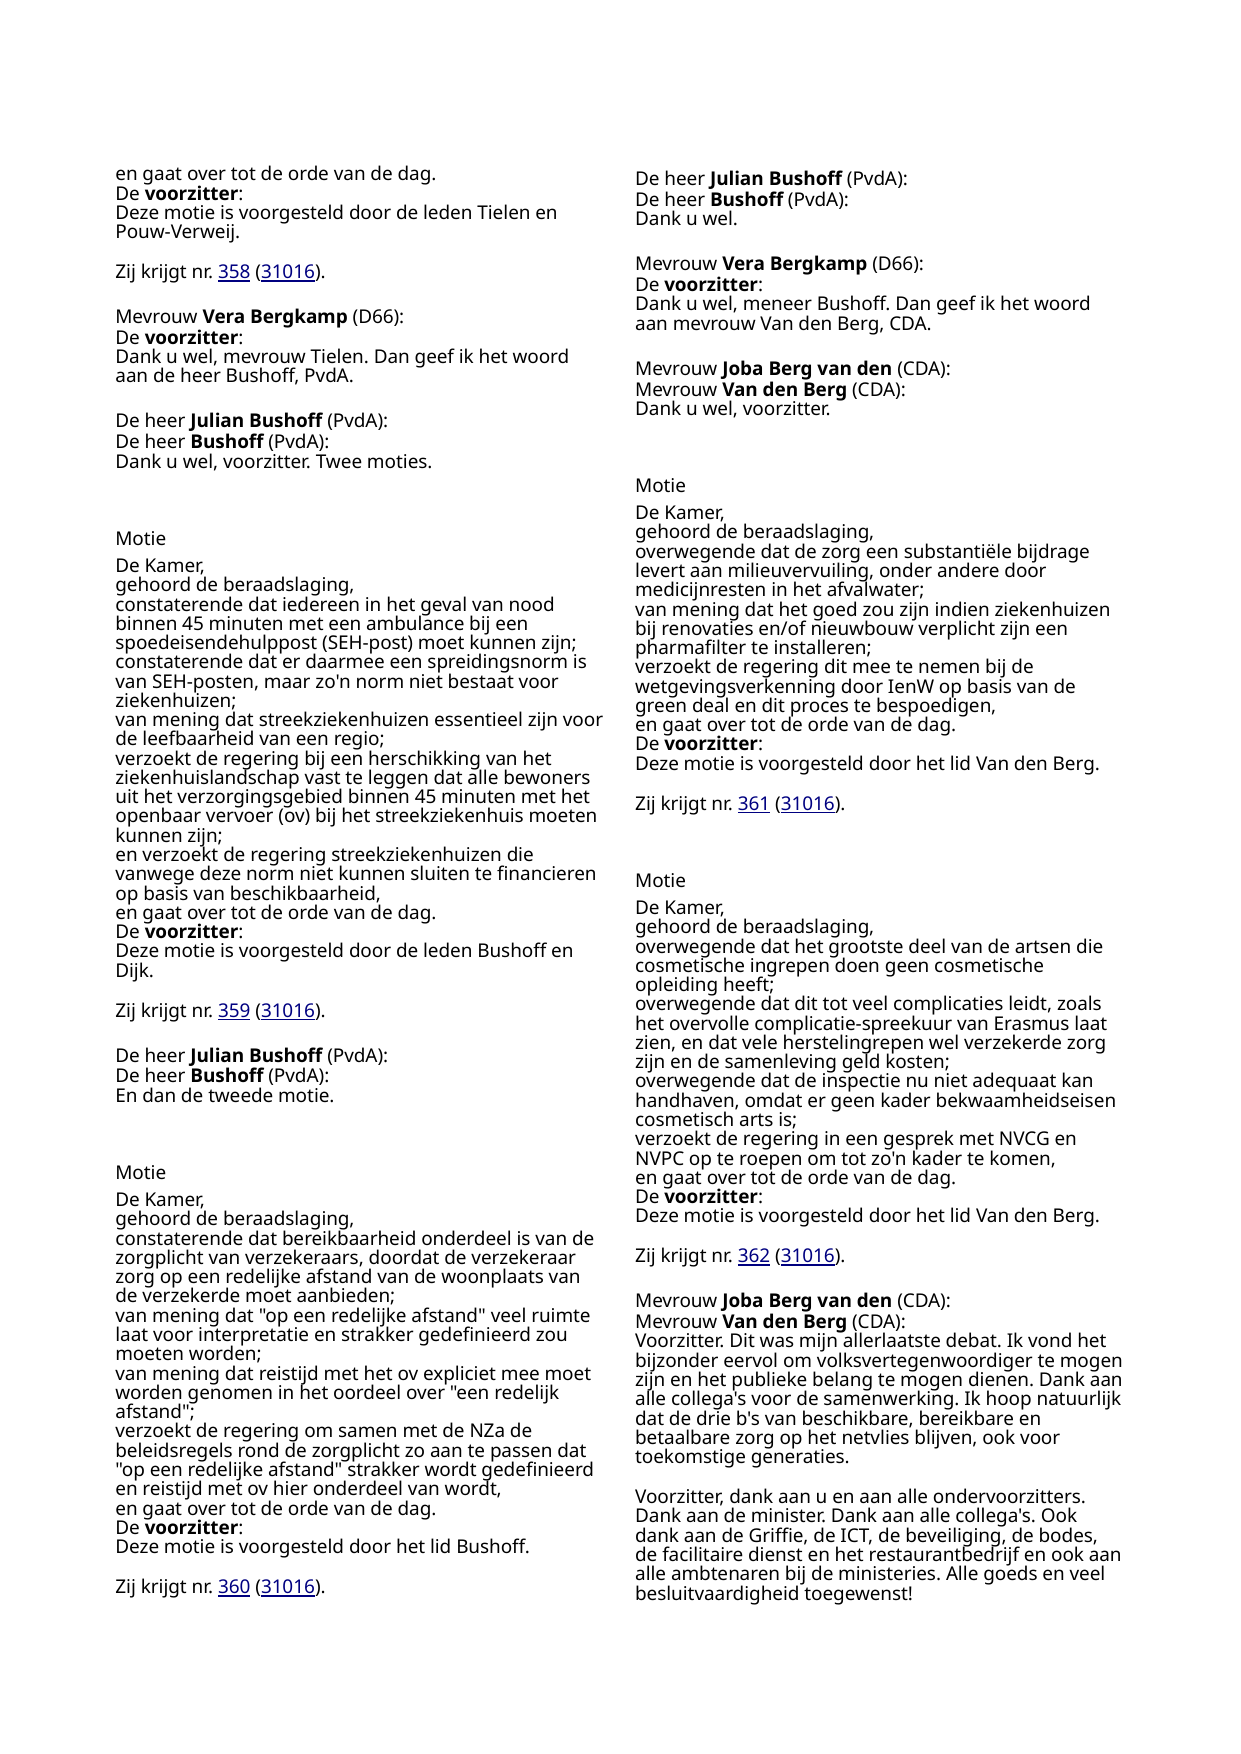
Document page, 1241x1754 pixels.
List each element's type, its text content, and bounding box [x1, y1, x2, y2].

text gehoord de beraadslaging, [115, 576, 605, 596]
text Deze motie is voorgesteld door het lid Van den Berg. [635, 1207, 1125, 1227]
text Motie [635, 867, 1125, 893]
text en gaat over tot de orde van de dag. [115, 165, 605, 184]
text Mevrouw Joba Berg van den (CDA): [635, 355, 1125, 381]
text Dank u wel, mevrouw Tielen. Dan geef ik het woord aan de heer Bushoff, PvdA. [115, 348, 605, 387]
text Motie [115, 1159, 605, 1185]
text overwegende dat dit tot veel complicaties leidt, zoals het overvolle complicatie-spreekuur van Erasmus laat zien, en dat vele herstelingrepen wel verzekerde zorg zijn en de samenleving geld kosten; [635, 995, 1125, 1072]
text Deze motie is voorgesteld door de leden Bushoff en Dijk. [115, 942, 605, 981]
text De Kamer, [115, 557, 605, 576]
text Zij krijgt nr. 359 (31016). [115, 1002, 605, 1021]
text gehoord de beraadslaging, [635, 918, 1125, 938]
text De voorzitter: [635, 276, 1125, 295]
text constaterende dat iedereen in het geval van nood binnen 45 minuten met een ambulance bij een spoedeisendehulppost (SEH-post) moet kunnen zijn; [115, 596, 605, 653]
text De heer Bushoff (PvdA): [635, 191, 1125, 210]
text constaterende dat er daarmee een spreidingsnorm is van SEH-posten, maar zo'n norm niet bestaat voor ziekenhuizen; [115, 653, 605, 711]
text De Kamer, [115, 1191, 605, 1210]
text De heer Bushoff (PvdA): [115, 433, 605, 453]
text Dank u wel, voorzitter. [635, 400, 1125, 419]
text Mevrouw Vera Bergkamp (D66): [635, 250, 1125, 276]
text en gaat over tot de orde van de dag. [115, 904, 605, 923]
text Zij krijgt nr. 362 (31016). [635, 1247, 1125, 1267]
text constaterende dat bereikbaarheid onderdeel is van de zorgplicht van verzekeraars, doordat de verzekeraar zorg op een redelijke afstand van de woonplaats van de verzekerde moet aanbieden; [115, 1230, 605, 1307]
text verzoekt de regering om samen met de NZa de beleidsregels rond de zorgplicht zo aan te passen dat "op een redelijke afstand" strakker wordt gedefinieerd en reistijd met ov hier onderdeel van wordt, [115, 1422, 605, 1499]
text De voorzitter: [115, 1519, 605, 1538]
text Dank u wel, voorzitter. Twee moties. [115, 453, 605, 472]
text gehoord de beraadslaging, [115, 1210, 605, 1230]
text De heer Julian Bushoff (PvdA): [115, 408, 605, 433]
text De voorzitter: [635, 1188, 1125, 1207]
text Mevrouw Vera Bergkamp (D66): [115, 303, 605, 329]
text en gaat over tot de orde van de dag. [635, 716, 1125, 735]
text De voorzitter: [115, 923, 605, 942]
text verzoekt de regering in een gesprek met NVCG en NVPC op te roepen om tot zo'n kader te komen, [635, 1130, 1125, 1169]
text Zij krijgt nr. 361 (31016). [635, 795, 1125, 814]
text overwegende dat de zorg een substantiële bijdrage levert aan milieuvervuiling, onder andere door medicijnresten in het afvalwater; [635, 543, 1125, 601]
text Dank u wel, meneer Bushoff. Dan geef ik het woord aan mevrouw Van den Berg, CDA. [635, 295, 1125, 334]
text De Kamer, [635, 504, 1125, 523]
text gehoord de beraadslaging, [635, 523, 1125, 543]
text De voorzitter: [115, 184, 605, 204]
text Deze motie is voorgesteld door het lid Bushoff. [115, 1538, 605, 1557]
text Voorzitter. Dit was mijn allerlaatste debat. Ik vond het bijzonder eervol om volksvertegenwoordiger te mogen zijn en het publieke belang te mogen dienen. Dank aan alle collega's voor de samenwerking. Ik hoop natuurlijk dat de drie b's van beschikbare, bereikbare en betaalbare zorg op het netvlies blijven, ook voor toekomstige generaties. [635, 1332, 1125, 1467]
text verzoekt de regering bij een herschikking van het ziekenhuislandschap vast te leggen dat alle bewoners uit het verzorgingsgebied binnen 45 minuten met het openbaar vervoer (ov) bij het streekziekenhuis moeten kunnen zijn; [115, 750, 605, 846]
text overwegende dat de inspectie nu niet adequaat kan handhaven, omdat er geen kader bekwaamheidseisen cosmetisch arts is; [635, 1072, 1125, 1130]
text van mening dat "op een redelijke afstand" veel ruimte laat voor interpretatie en strakker gedefinieerd zou moeten worden; [115, 1307, 605, 1364]
text De heer Julian Bushoff (PvdA): [115, 1042, 605, 1067]
text Zij krijgt nr. 358 (31016). [115, 263, 605, 282]
text overwegende dat het grootste deel van de artsen die cosmetische ingrepen doen geen cosmetische opleiding heeft; [635, 938, 1125, 995]
text en gaat over tot de orde van de dag. [115, 1499, 605, 1519]
text en verzoekt de regering streekziekenhuizen die vanwege deze norm niet kunnen sluiten te financieren op basis van beschikbaarheid, [115, 846, 605, 904]
text van mening dat streekziekenhuizen essentieel zijn voor de leefbaarheid van een regio; [115, 711, 605, 750]
text Motie [115, 525, 605, 551]
text Dank u wel. [635, 210, 1125, 229]
text verzoekt de regering dit mee te nemen bij de wetgevingsverkenning door IenW op basis van de green deal en dit proces te bespoedigen, [635, 658, 1125, 716]
text Mevrouw Van den Berg (CDA): [635, 1313, 1125, 1332]
text De Kamer, [635, 899, 1125, 918]
text Motie [635, 472, 1125, 498]
text van mening dat reistijd met het ov expliciet mee moet worden genomen in het oordeel over "een redelijk afstand"; [115, 1364, 605, 1422]
text Voorzitter, dank aan u en aan alle ondervoorzitters. Dank aan de minister. Dank aan alle collega's. Ook dank aan de Griffie, de ICT, de beveiliging, de bodes, de facilitaire dienst en het restaurantbedrijf en ook aan alle ambtenaren bij de ministeries. Alle goeds en veel besluitvaardigheid toegewenst! [635, 1488, 1125, 1604]
text en gaat over tot de orde van de dag. [635, 1169, 1125, 1188]
text Zij krijgt nr. 360 (31016). [115, 1578, 605, 1597]
text Deze motie is voorgesteld door het lid Van den Berg. [635, 755, 1125, 774]
text En dan de tweede motie. [115, 1087, 605, 1106]
text De voorzitter: [115, 329, 605, 348]
text De voorzitter: [635, 735, 1125, 755]
text van mening dat het goed zou zijn indien ziekenhuizen bij renovaties en/of nieuwbouw verplicht zijn een pharmafilter te installeren; [635, 601, 1125, 658]
text Mevrouw Van den Berg (CDA): [635, 381, 1125, 400]
text De heer Bushoff (PvdA): [115, 1067, 605, 1087]
text Deze motie is voorgesteld door de leden Tielen en Pouw-Verweij. [115, 204, 605, 242]
text De heer Julian Bushoff (PvdA): [635, 165, 1125, 191]
text Mevrouw Joba Berg van den (CDA): [635, 1287, 1125, 1313]
